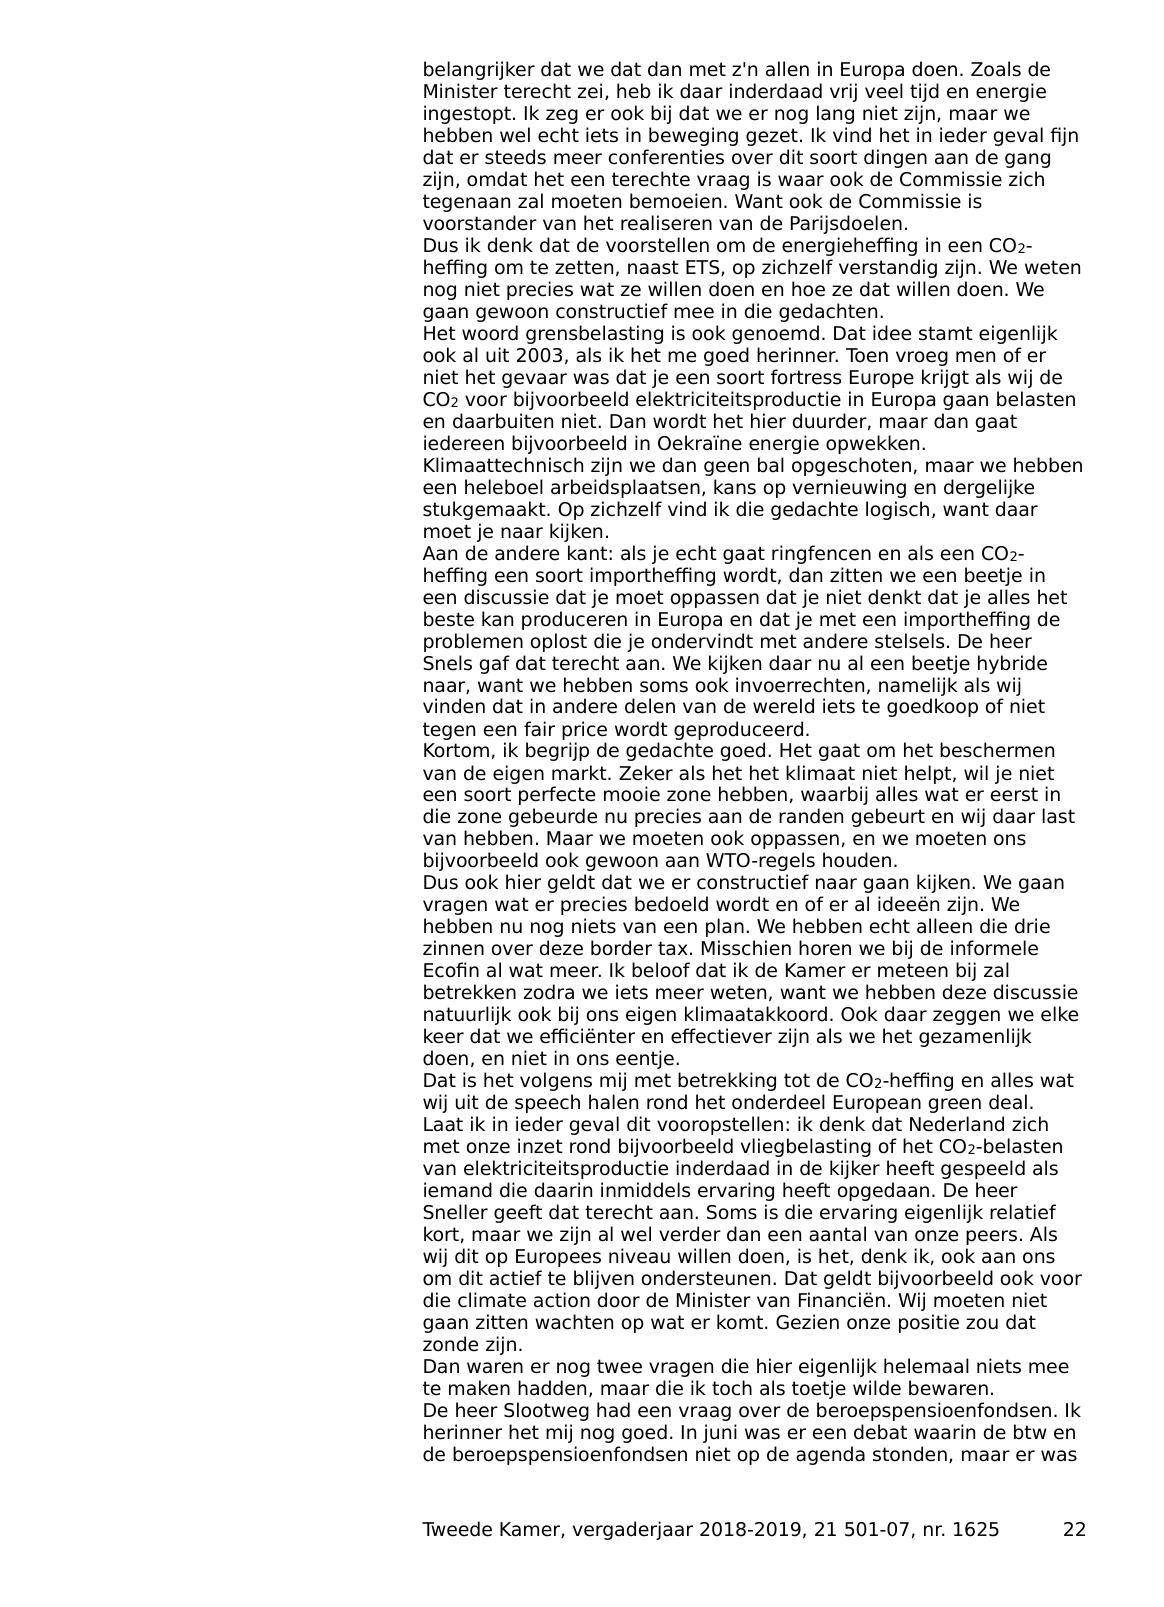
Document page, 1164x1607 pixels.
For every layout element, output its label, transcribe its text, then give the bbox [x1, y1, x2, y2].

text Dat is het volgens mij met betrekking tot de CO2-heffing en alles wat wij uit de speech halen rond het onderdeel European green deal. [422, 1070, 1087, 1114]
text Aan de andere kant: als je echt gaat ringfencen en als een CO2-heffing een soort importheffing wordt, dan zitten we een beetje in een discussie dat je moet oppassen dat je niet denkt dat je alles het beste kan produceren in Europa en dat je met een importheffing de problemen oplost die je ondervindt met andere stelsels. De heer Snels gaf dat terecht aan. We kijken daar nu al een beetje hybride naar, want we hebben soms ook invoerrechten, namelijk als wij vinden dat in andere delen van de wereld iets te goedkoop of niet tegen een fair price wordt geproduceerd. [422, 543, 1087, 740]
text Laat ik in ieder geval dit vooropstellen: ik denk dat Nederland zich met onze inzet rond bijvoorbeeld vliegbelasting of het CO2-belasten van elektriciteitsproductie inderdaad in de kijker heeft gespeeld als iemand die daarin inmiddels ervaring heeft opgedaan. De heer Sneller geeft dat terecht aan. Soms is die ervaring eigenlijk relatief kort, maar we zijn al wel verder dan een aantal van onze peers. Als wij dit op Europees niveau willen doen, is het, denk ik, ook aan ons om dit actief te blijven ondersteunen. Dat geldt bijvoorbeeld ook voor die climate action door de Minister van Financiën. Wij moeten niet gaan zitten wachten op wat er komt. Gezien onze positie zou dat zonde zijn. [422, 1114, 1087, 1356]
text De heer Slootweg had een vraag over de beroepspensioenfondsen. Ik herinner het mij nog goed. In juni was er een debat waarin de btw en de beroepspensioenfondsen niet op de agenda stonden, maar er was [422, 1400, 1087, 1466]
text Het woord grensbelasting is ook genoemd. Dat idee stamt eigenlijk ook al uit 2003, als ik het me goed herinner. Toen vroeg men of er niet het gevaar was dat je een soort fortress Europe krijgt als wij de CO2 voor bijvoorbeeld elektriciteitsproductie in Europa gaan belasten en daarbuiten niet. Dan wordt het hier duurder, maar dan gaat iedereen bijvoorbeeld in Oekraïne energie opwekken. Klimaattechnisch zijn we dan geen bal opgeschoten, maar we hebben een heleboel arbeidsplaatsen, kans op vernieuwing en dergelijke stukgemaakt. Op zichzelf vind ik die gedachte logisch, want daar moet je naar kijken. [422, 323, 1087, 543]
text Kortom, ik begrijp de gedachte goed. Het gaat om het beschermen van de eigen markt. Zeker als het het klimaat niet helpt, wil je niet een soort perfecte mooie zone hebben, waarbij alles wat er eerst in die zone gebeurde nu precies aan de randen gebeurt en wij daar last van hebben. Maar we moeten ook oppassen, en we moeten ons bijvoorbeeld ook gewoon aan WTO-regels houden. [422, 740, 1087, 872]
text Dus ook hier geldt dat we er constructief naar gaan kijken. We gaan vragen wat er precies bedoeld wordt en of er al ideeën zijn. We hebben nu nog niets van een plan. We hebben echt alleen die drie zinnen over deze border tax. Misschien horen we bij de informele Ecofin al wat meer. Ik beloof dat ik de Kamer er meteen bij zal betrekken zodra we iets meer weten, want we hebben deze discussie natuurlijk ook bij ons eigen klimaatakkoord. Ook daar zeggen we elke keer dat we efficiënter en effectiever zijn als we het gezamenlijk doen, en niet in ons eentje. [422, 872, 1087, 1070]
text Dan waren er nog twee vragen die hier eigenlijk helemaal niets mee te maken hadden, maar die ik toch als toetje wilde bewaren. [422, 1356, 1087, 1400]
text Dus ik denk dat de voorstellen om de energieheffing in een CO2-heffing om te zetten, naast ETS, op zichzelf verstandig zijn. We weten nog niet precies wat ze willen doen en hoe ze dat willen doen. We gaan gewoon constructief mee in die gedachten. [422, 235, 1087, 323]
text belangrijker dat we dat dan met z'n allen in Europa doen. Zoals de Minister terecht zei, heb ik daar inderdaad vrij veel tijd en energie ingestopt. Ik zeg er ook bij dat we er nog lang niet zijn, maar we hebben wel echt iets in beweging gezet. Ik vind het in ieder geval fijn dat er steeds meer conferenties over dit soort dingen aan de gang zijn, omdat het een terechte vraag is waar ook de Commissie zich tegenaan zal moeten bemoeien. Want ook de Commissie is voorstander van het realiseren van de Parijsdoelen. [422, 59, 1087, 235]
